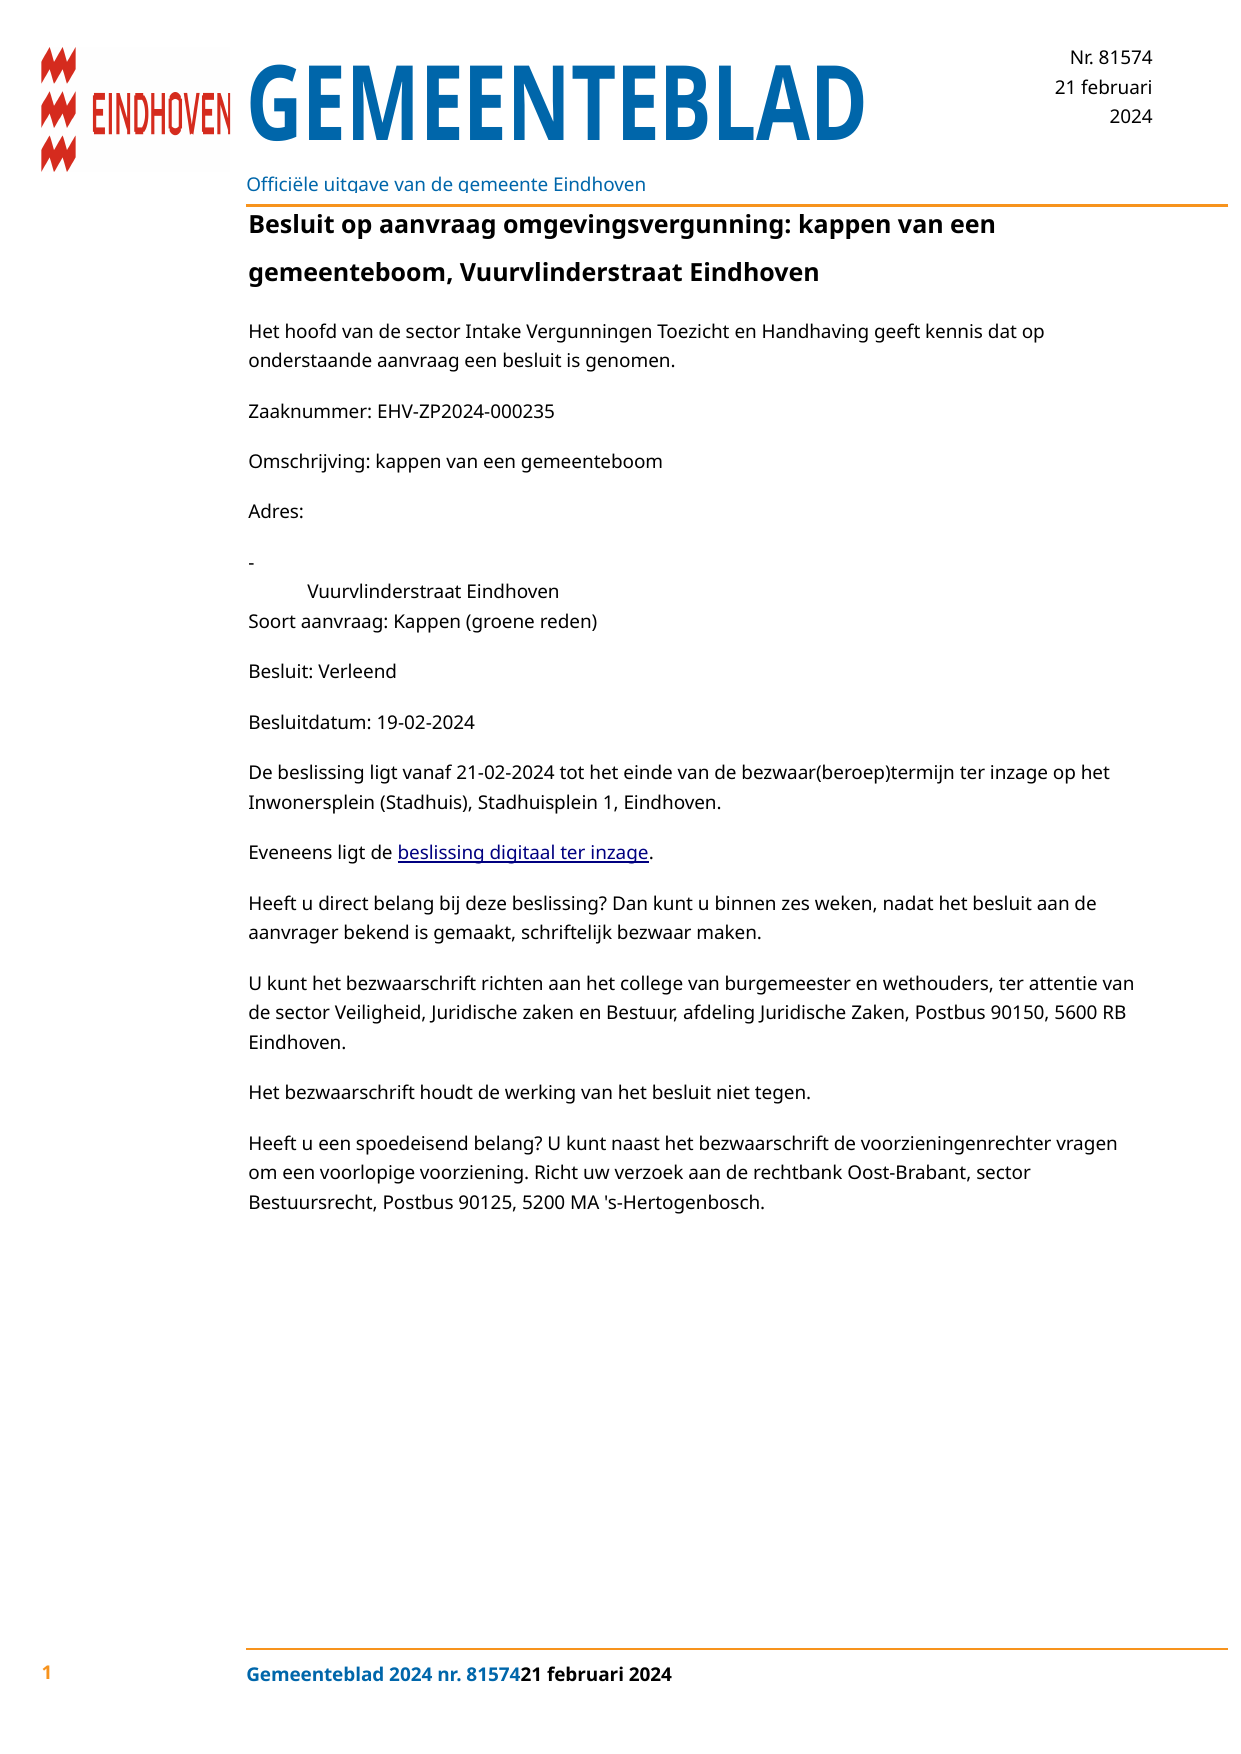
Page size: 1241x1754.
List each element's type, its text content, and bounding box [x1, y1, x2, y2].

text Soort aanvraag: Kappen (groene reden) [248, 608, 1152, 634]
text Adres: [248, 499, 1152, 524]
text Het bezwaarschrift houdt de werking van het besluit niet tegen. [248, 1079, 1152, 1105]
text Besluitdatum: 19-02-2024 [248, 709, 1152, 735]
text Omschrijving: kappen van een gemeenteboom [248, 448, 1152, 474]
text Het hoofd van de sector Intake Vergunningen Toezicht en Handhaving geeft kennis dat op onderstaande aanvraag een besluit is genomen. [248, 318, 1152, 373]
list Vuurvlinderstraat Eindhoven [248, 579, 1152, 604]
picture [41, 47, 231, 172]
text Eveneens ligt de beslissing digitaal ter inzage. [248, 839, 1152, 865]
text U kunt het bezwaarschrift richten aan het college van burgemeester en wethouders, ter attentie van de sector Veiligheid, Juridische zaken en Bestuur, afdeling Juridische Zaken, Postbus 90150, 5600 RB Eindhoven. [248, 970, 1152, 1055]
text Heeft u een spoedeisend belang? U kunt naast het bezwaarschrift de voorzieningenrechter vragen om een voorlopige voorziening. Richt uw verzoek aan de rechtbank Oost-Brabant, sector Bestuursrecht, Postbus 90125, 5200 MA 's-Hertogenbosch. [248, 1130, 1152, 1215]
text De beslissing ligt vanaf 21-02-2024 tot het einde van de bezwaar(beroep)termijn ter inzage op het Inwonersplein (Stadhuis), Stadhuisplein 1, Eindhoven. [248, 759, 1152, 815]
text Zaaknummer: EHV-ZP2024-000235 [248, 398, 1152, 424]
text Besluit: Verleend [248, 659, 1152, 684]
text Heeft u direct belang bij deze beslissing? Dan kunt u binnen zes weken, nadat het besluit aan de aanvrager bekend is gemaakt, schriftelijk bezwaar maken. [248, 890, 1152, 945]
text Besluit op aanvraag omgevingsvergunning: kappen van een gemeenteboom, Vuurvlinderstraat Eindhoven [248, 207, 1152, 288]
